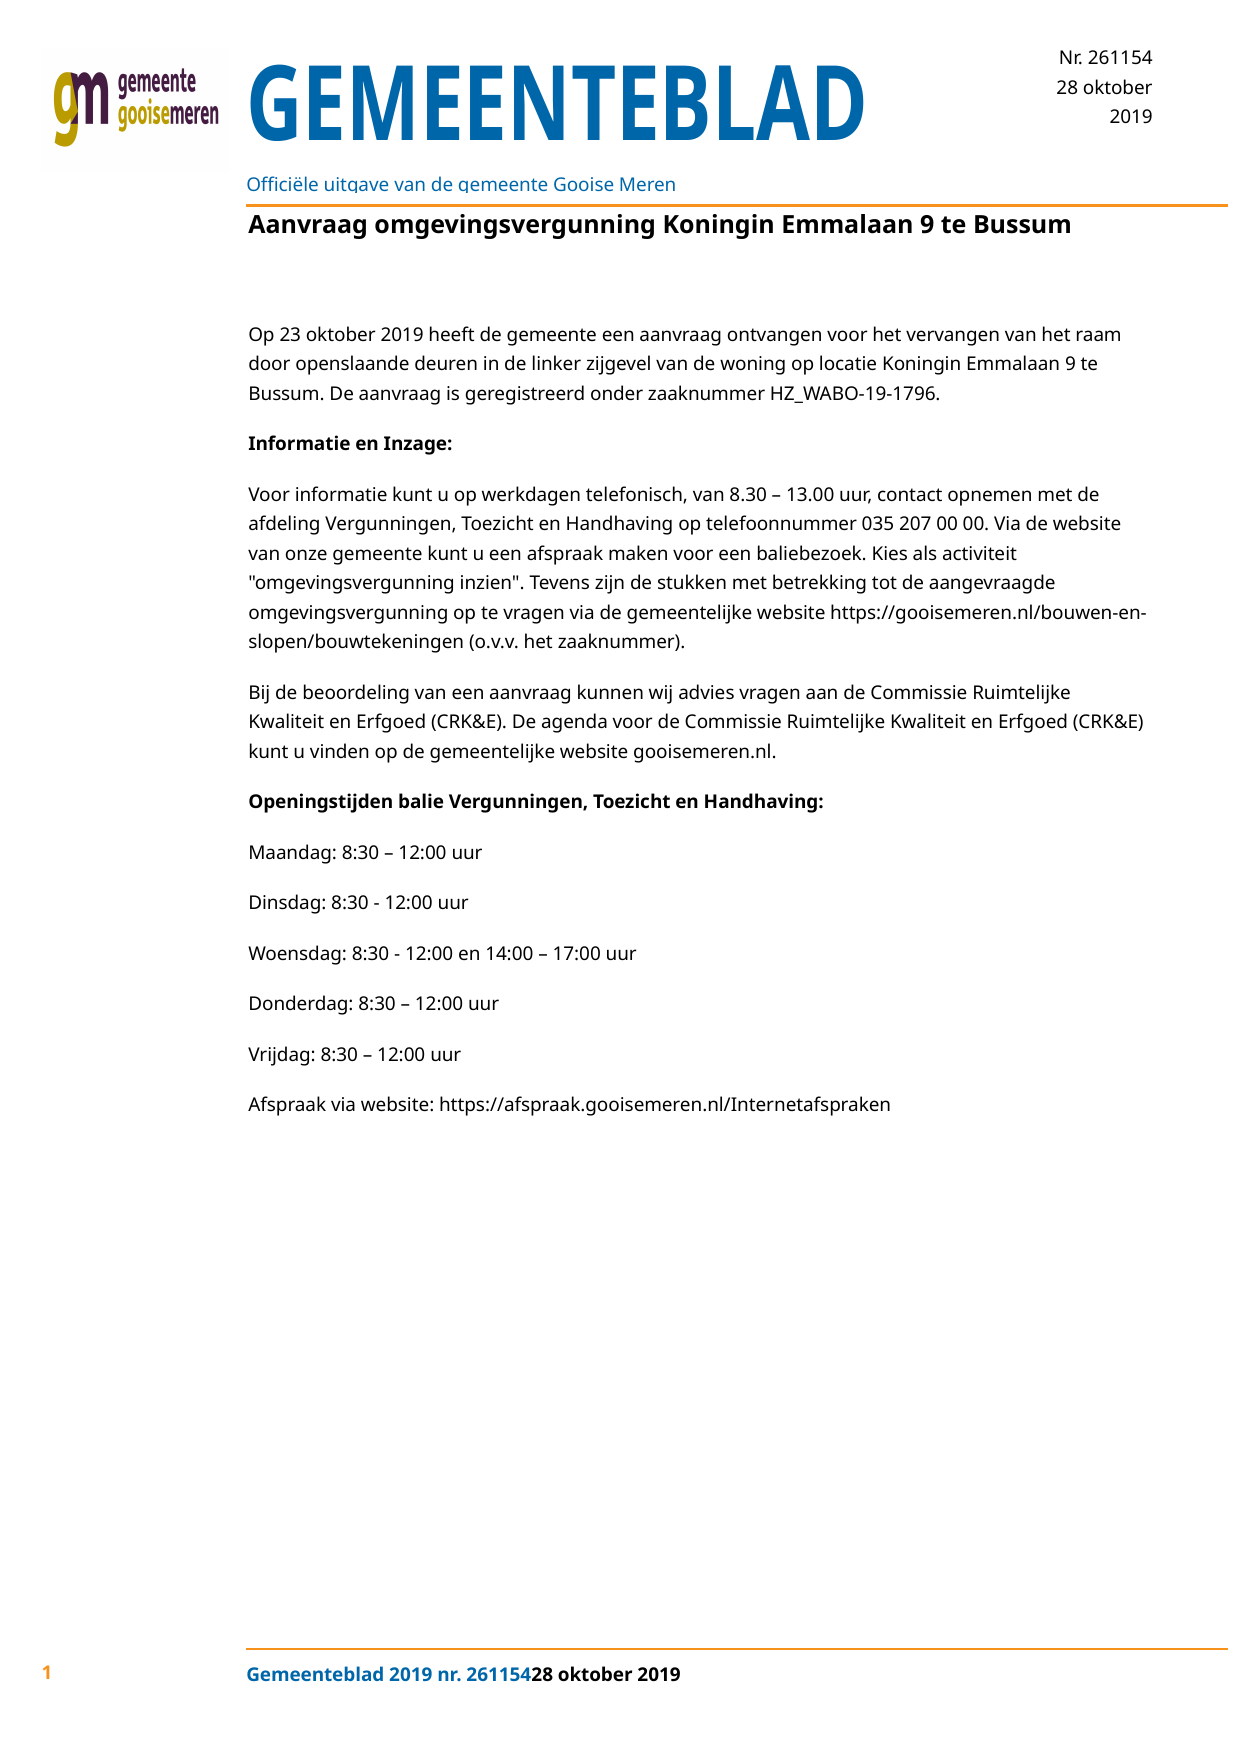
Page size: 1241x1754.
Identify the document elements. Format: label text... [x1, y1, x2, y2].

text Woensdag: 8:30 - 12:00 en 14:00 – 17:00 uur [248, 940, 1152, 966]
text Donderdag: 8:30 – 12:00 uur [248, 990, 1152, 1016]
text Voor informatie kunt u op werkdagen telefonisch, van 8.30 – 13.00 uur, contact opnemen met de afdeling Vergunningen, Toezicht en Handhaving op telefoonnummer 035 207 00 00. Via de website van onze gemeente kunt u een afspraak maken voor een baliebezoek. Kies als activiteit "omgevingsvergunning inzien". Tevens zijn de stukken met betrekking tot de aangevraagde omgevingsvergunning op te vragen via de gemeentelijke website https://gooisemeren.nl/bouwen-en-slopen/bouwtekeningen (o.v.v. het zaaknummer). [248, 481, 1152, 654]
text Bij de beoordeling van een aanvraag kunnen wij advies vragen aan de Commissie Ruimtelijke Kwaliteit en Erfgoed (CRK&E). De agenda voor de Commissie Ruimtelijke Kwaliteit en Erfgoed (CRK&E) kunt u vinden op de gemeentelijke website gooisemeren.nl. [248, 679, 1152, 764]
picture [41, 47, 231, 172]
text Maandag: 8:30 – 12:00 uur [248, 839, 1152, 865]
text Op 23 oktober 2019 heeft de gemeente een aanvraag ontvangen voor het vervangen van het raam door openslaande deuren in de linker zijgevel van de woning op locatie Koningin Emmalaan 9 te Bussum. De aanvraag is geregistreerd onder zaaknummer HZ_WABO-19-1796. [248, 321, 1152, 406]
text Vrijdag: 8:30 – 12:00 uur [248, 1041, 1152, 1066]
text Afspraak via website: https://afspraak.gooisemeren.nl/Internetafspraken [248, 1091, 1152, 1117]
text Aanvraag omgevingsvergunning Koningin Emmalaan 9 te Bussum [248, 207, 1152, 241]
text Openingstijden balie Vergunningen, Toezicht en Handhaving: [248, 789, 1152, 814]
text Informatie en Inzage: [248, 430, 1152, 456]
text Dinsdag: 8:30 - 12:00 uur [248, 889, 1152, 915]
